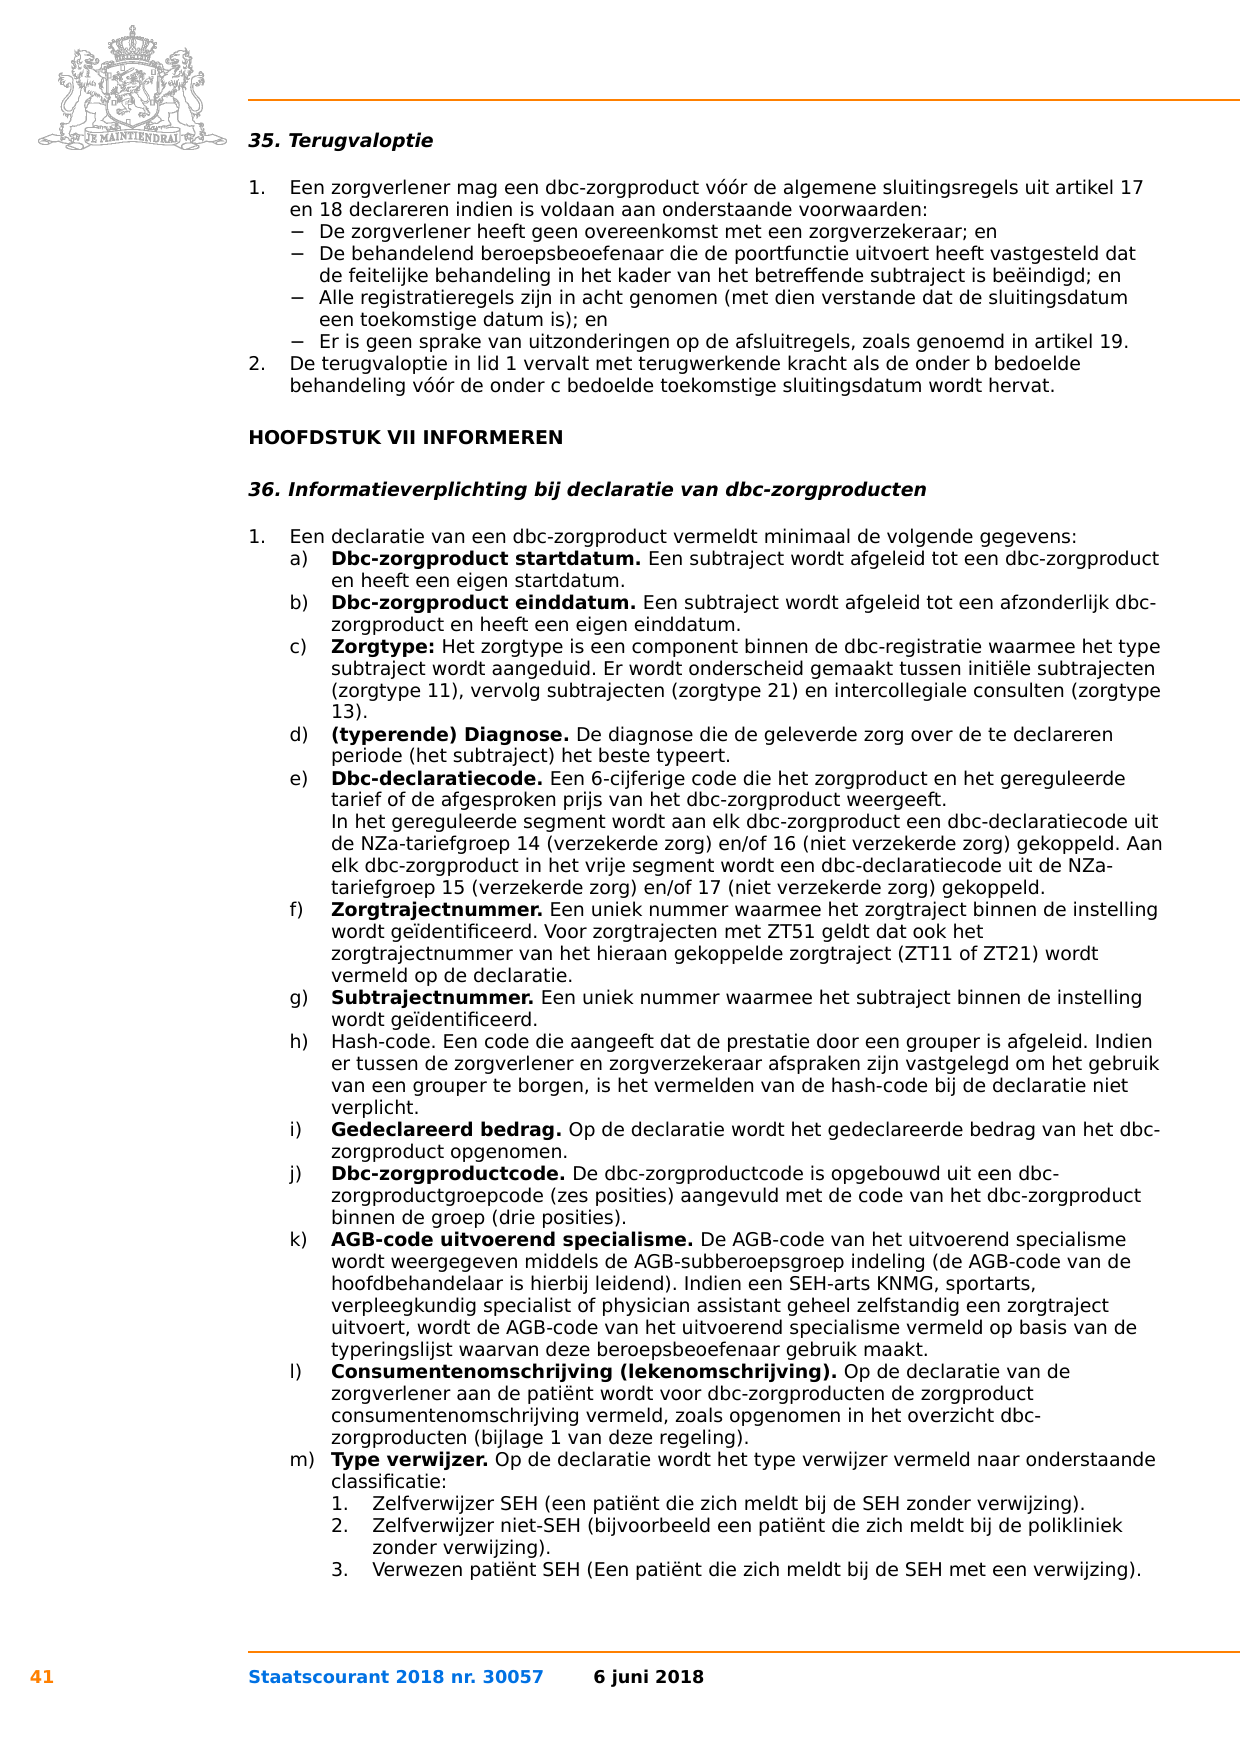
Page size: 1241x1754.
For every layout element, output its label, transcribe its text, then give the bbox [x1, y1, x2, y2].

text 1. Zelfverwijzer SEH (een patiënt die zich meldt bij de SEH zonder verwijzing). [331, 1493, 1163, 1515]
text g) Subtrajectnummer. Een uniek nummer waarmee het subtraject binnen de instelling wordt geïdentificeerd. [289, 987, 1163, 1031]
subtitle HOOFDSTUK VII INFORMEREN [248, 427, 1163, 449]
text i) Gedeclareerd bedrag. Op de declaratie wordt het gedeclareerde bedrag van het dbc-zorgproduct opgenomen. [289, 1119, 1163, 1163]
text a) Dbc-zorgproduct startdatum. Een subtraject wordt afgeleid tot een dbc-zorgproduct en heeft een eigen startdatum. [289, 548, 1163, 592]
text 2. De terugvaloptie in lid 1 vervalt met terugwerkende kracht als de onder b bedoelde behandeling vóór de onder c bedoelde toekomstige sluitingsdatum wordt hervat. [248, 353, 1163, 397]
text l) Consumentenomschrijving (lekenomschrijving). Op de declaratie van de zorgverlener aan de patiënt wordt voor dbc-zorgproducten de zorgproduct consumentenomschrijving vermeld, zoals opgenomen in het overzicht dbc-zorgproducten (bijlage 1 van deze regeling). [289, 1361, 1163, 1449]
subtitle 35. Terugvaloptie [248, 130, 1163, 152]
text − Er is geen sprake van uitzonderingen op de afsluitregels, zoals genoemd in artikel 19. [289, 331, 1163, 353]
picture [38, 25, 227, 150]
text 1. Een zorgverlener mag een dbc-zorgproduct vóór de algemene sluitingsregels uit artikel 17 en 18 declareren indien is voldaan aan onderstaande voorwaarden: [248, 177, 1163, 221]
text d) (typerende) Diagnose. De diagnose die de geleverde zorg over de te declareren periode (het subtraject) het beste typeert. [289, 723, 1163, 767]
text b) Dbc-zorgproduct einddatum. Een subtraject wordt afgeleid tot een afzonderlijk dbc-zorgproduct en heeft een eigen einddatum. [289, 592, 1163, 636]
text k) AGB-code uitvoerend specialisme. De AGB-code van het uitvoerend specialisme wordt weergegeven middels de AGB-subberoepsgroep indeling (de AGB-code van de hoofdbehandelaar is hierbij leidend). Indien een SEH-arts KNMG, sportarts, verpleegkundig specialist of physician assistant geheel zelfstandig een zorgtraject uitvoert, wordt de AGB-code van het uitvoerend specialisme vermeld op basis van de typeringslijst waarvan deze beroepsbeoefenaar gebruik maakt. [289, 1229, 1163, 1361]
text 1. Een declaratie van een dbc-zorgproduct vermeldt minimaal de volgende gegevens: [248, 526, 1163, 548]
subtitle 36. Informatieverplichting bij declaratie van dbc-zorgproducten [248, 479, 1163, 501]
text m) Type verwijzer. Op de declaratie wordt het type verwijzer vermeld naar onderstaande classificatie: [289, 1449, 1163, 1493]
text − De behandelend beroepsbeoefenaar die de poortfunctie uitvoert heeft vastgesteld dat de feitelijke behandeling in het kader van het betreffende subtraject is beëindigd; en [289, 243, 1163, 287]
text − De zorgverlener heeft geen overeenkomst met een zorgverzekeraar; en [289, 221, 1163, 243]
text In het gereguleerde segment wordt aan elk dbc-zorgproduct een dbc-declaratiecode uit de NZa-tariefgroep 14 (verzekerde zorg) en/of 16 (niet verzekerde zorg) gekoppeld. Aan elk dbc-zorgproduct in het vrije segment wordt een dbc-declaratiecode uit de NZa-tariefgroep 15 (verzekerde zorg) en/of 17 (niet verzekerde zorg) gekoppeld. [331, 811, 1163, 899]
text f) Zorgtrajectnummer. Een uniek nummer waarmee het zorgtraject binnen de instelling wordt geïdentificeerd. Voor zorgtrajecten met ZT51 geldt dat ook het zorgtrajectnummer van het hieraan gekoppelde zorgtraject (ZT11 of ZT21) wordt vermeld op de declaratie. [289, 899, 1163, 987]
text 3. Verwezen patiënt SEH (Een patiënt die zich meldt bij de SEH met een verwijzing). [331, 1559, 1163, 1581]
text e) Dbc-declaratiecode. Een 6-cijferige code die het zorgproduct en het gereguleerde tarief of de afgesproken prijs van het dbc-zorgproduct weergeeft. [289, 767, 1163, 811]
text c) Zorgtype: Het zorgtype is een component binnen de dbc-registratie waarmee het type subtraject wordt aangeduid. Er wordt onderscheid gemaakt tussen initiële subtrajecten (zorgtype 11), vervolg subtrajecten (zorgtype 21) en intercollegiale consulten (zorgtype 13). [289, 636, 1163, 723]
text j) Dbc-zorgproductcode. De dbc-zorgproductcode is opgebouwd uit een dbc-zorgproductgroepcode (zes posities) aangevuld met de code van het dbc-zorgproduct binnen de groep (drie posities). [289, 1163, 1163, 1229]
text 2. Zelfverwijzer niet-SEH (bijvoorbeeld een patiënt die zich meldt bij de polikliniek zonder verwijzing). [331, 1515, 1163, 1559]
text h) Hash-code. Een code die aangeeft dat de prestatie door een grouper is afgeleid. Indien er tussen de zorgverlener en zorgverzekeraar afspraken zijn vastgelegd om het gebruik van een grouper te borgen, is het vermelden van de hash-code bij de declaratie niet verplicht. [289, 1031, 1163, 1119]
text − Alle registratieregels zijn in acht genomen (met dien verstande dat de sluitingsdatum een toekomstige datum is); en [289, 287, 1163, 331]
